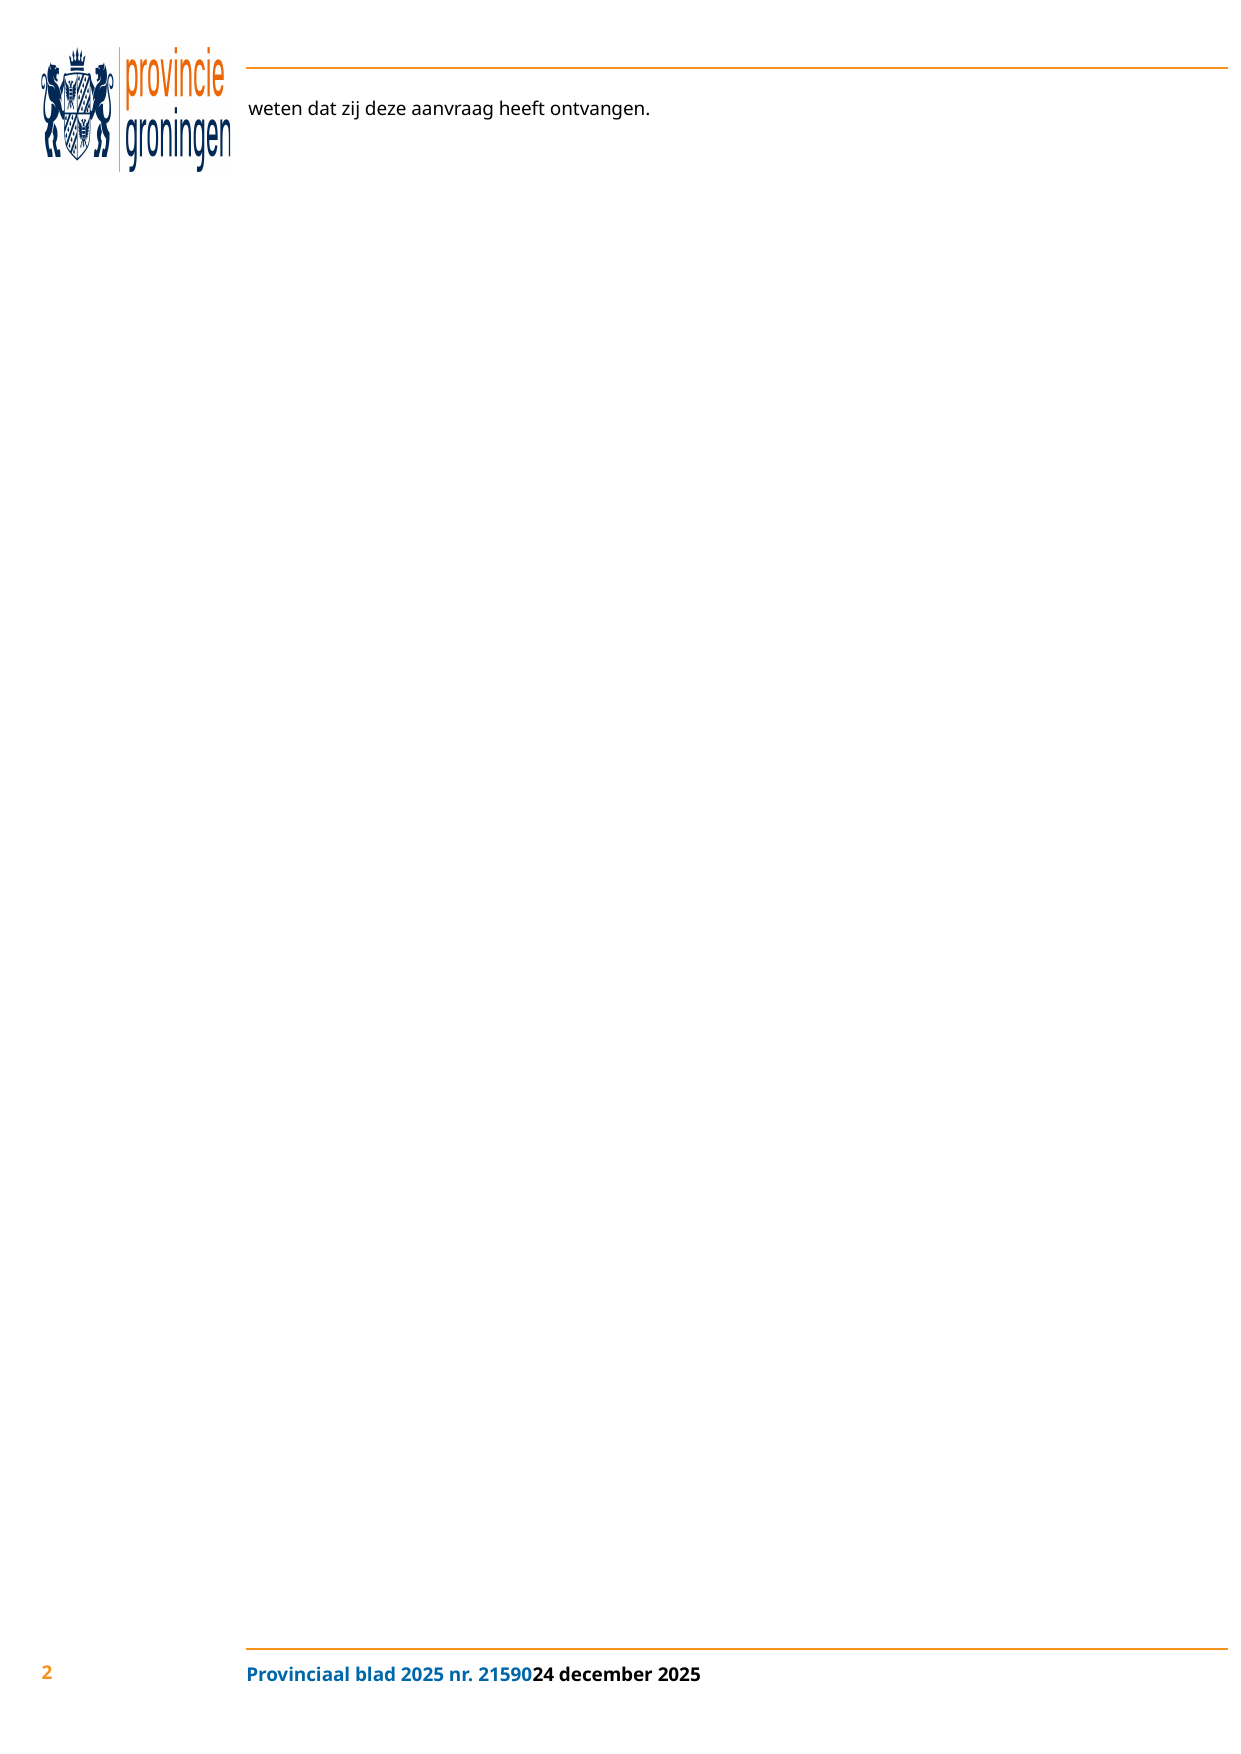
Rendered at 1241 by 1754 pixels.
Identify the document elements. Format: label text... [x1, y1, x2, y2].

text weten dat zij deze aanvraag heeft ontvangen. [248, 95, 1152, 121]
picture [41, 47, 231, 172]
